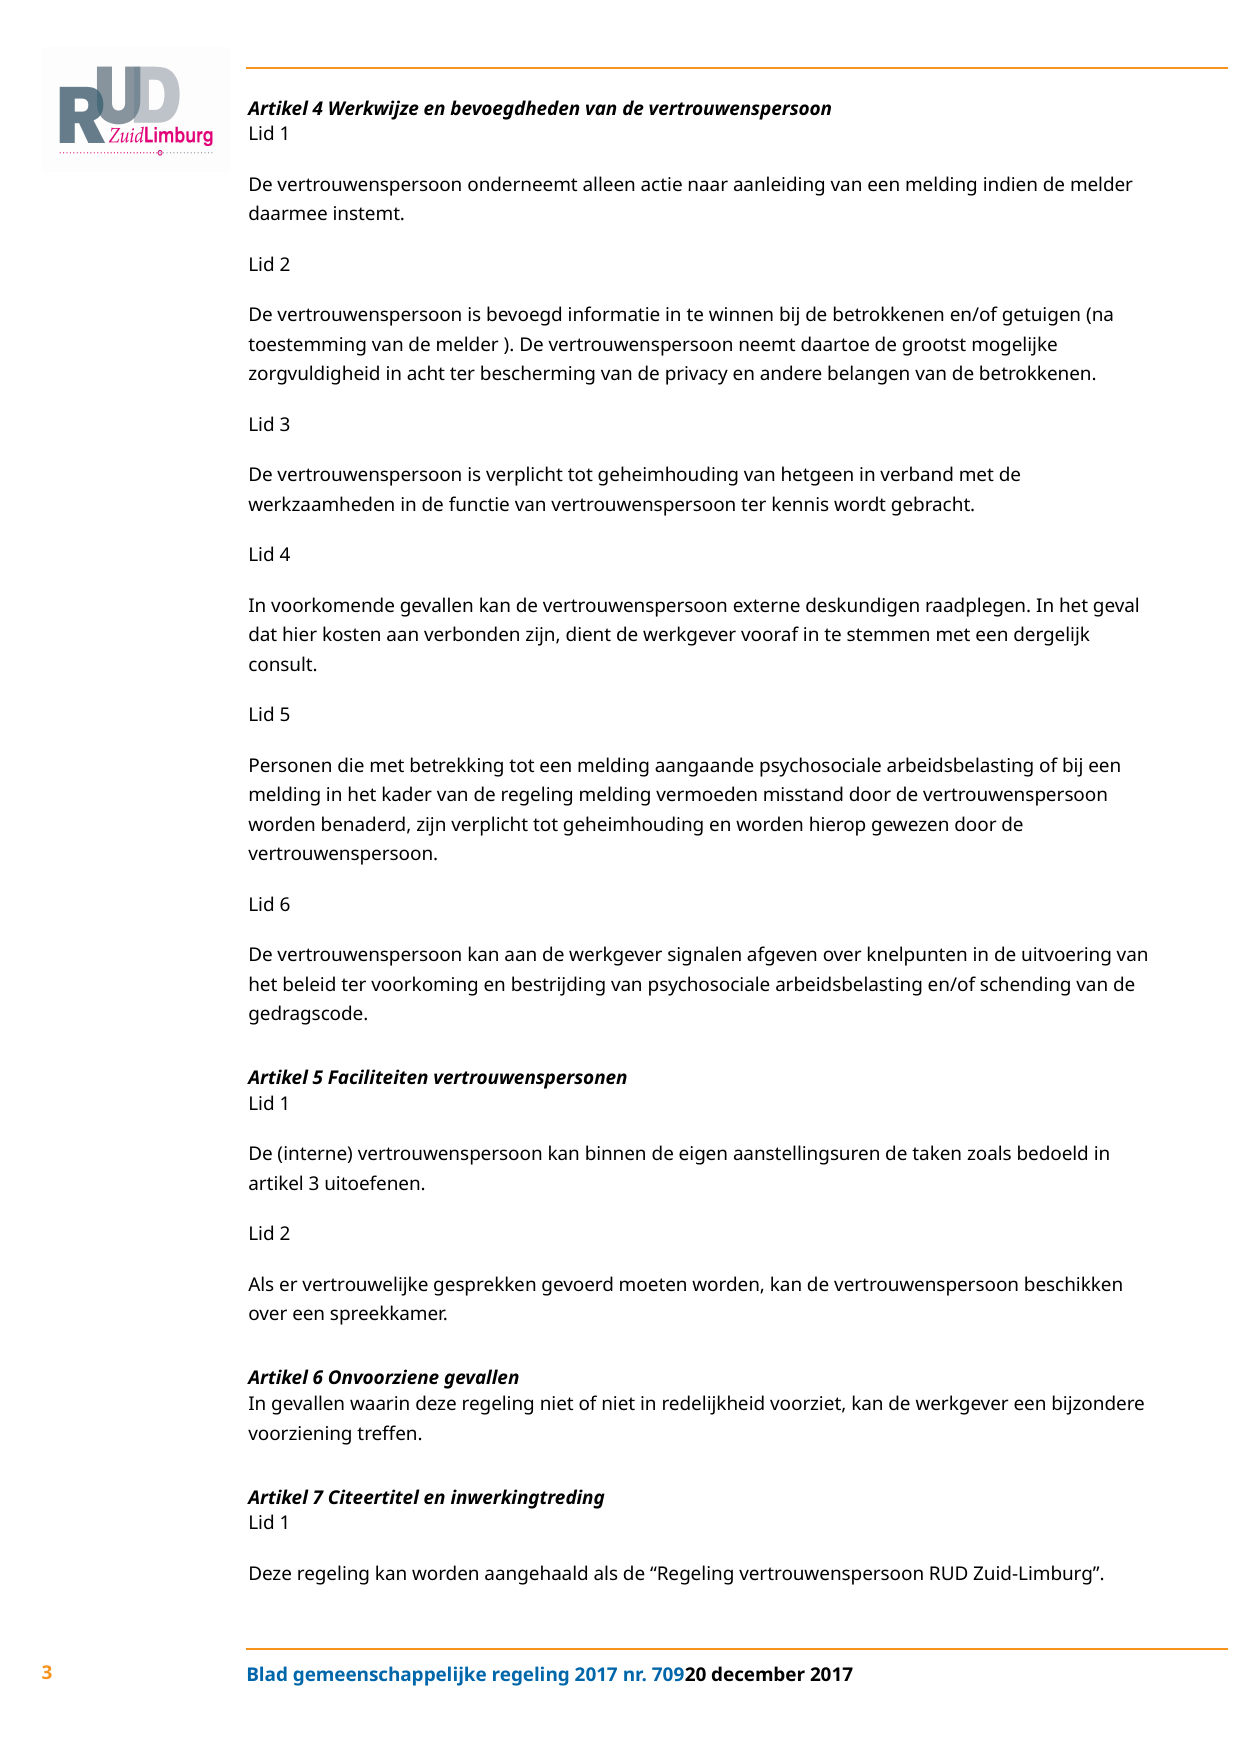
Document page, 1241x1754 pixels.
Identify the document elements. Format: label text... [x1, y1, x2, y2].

text Lid 1 [248, 121, 1152, 146]
text Artikel 6 Onvoorziene gevallen [248, 1364, 1152, 1390]
text Deze regeling kan worden aangehaald als de “Regeling vertrouwenspersoon RUD Zuid-Limburg”. [248, 1560, 1152, 1586]
text Personen die met betrekking tot een melding aangaande psychosociale arbeidsbelasting of bij een melding in het kader van de regeling melding vermoeden misstand door de vertrouwenspersoon worden benaderd, zijn verplicht tot geheimhouding en worden hierop gewezen door de vertrouwenspersoon. [248, 752, 1152, 866]
text De vertrouwenspersoon is verplicht tot geheimhouding van hetgeen in verband met de werkzaamheden in de functie van vertrouwenspersoon ter kennis wordt gebracht. [248, 461, 1152, 517]
text Artikel 5 Faciliteiten vertrouwenspersonen [248, 1064, 1152, 1090]
text Lid 5 [248, 701, 1152, 727]
text De vertrouwenspersoon is bevoegd informatie in te winnen bij de betrokkenen en/of getuigen (na toestemming van de melder ). De vertrouwenspersoon neemt daartoe de grootst mogelijke zorgvuldigheid in acht ter bescherming van de privacy en andere belangen van de betrokkenen. [248, 301, 1152, 386]
text De (interne) vertrouwenspersoon kan binnen de eigen aanstellingsuren de taken zoals bedoeld in artikel 3 uitoefenen. [248, 1141, 1152, 1196]
picture [41, 47, 231, 172]
text Lid 2 [248, 1221, 1152, 1246]
text Lid 3 [248, 411, 1152, 437]
text Lid 2 [248, 251, 1152, 277]
text Lid 6 [248, 891, 1152, 917]
text In voorkomende gevallen kan de vertrouwenspersoon externe deskundigen raadplegen. In het geval dat hier kosten aan verbonden zijn, dient de werkgever vooraf in te stemmen met een dergelijk consult. [248, 592, 1152, 677]
text In gevallen waarin deze regeling niet of niet in redelijkheid voorziet, kan de werkgever een bijzondere voorziening treffen. [248, 1390, 1152, 1446]
text Lid 1 [248, 1509, 1152, 1535]
text Artikel 4 Werkwijze en bevoegdheden van de vertrouwenspersoon [248, 95, 1152, 121]
text Lid 4 [248, 541, 1152, 567]
text De vertrouwenspersoon kan aan de werkgever signalen afgeven over knelpunten in de uitvoering van het beleid ter voorkoming en bestrijding van psychosociale arbeidsbelasting en/of schending van de gedragscode. [248, 941, 1152, 1026]
text Lid 1 [248, 1090, 1152, 1116]
text De vertrouwenspersoon onderneemt alleen actie naar aanleiding van een melding indien de melder daarmee instemt. [248, 171, 1152, 226]
text Als er vertrouwelijke gesprekken gevoerd moeten worden, kan de vertrouwenspersoon beschikken over een spreekkamer. [248, 1271, 1152, 1326]
text Artikel 7 Citeertitel en inwerkingtreding [248, 1484, 1152, 1509]
